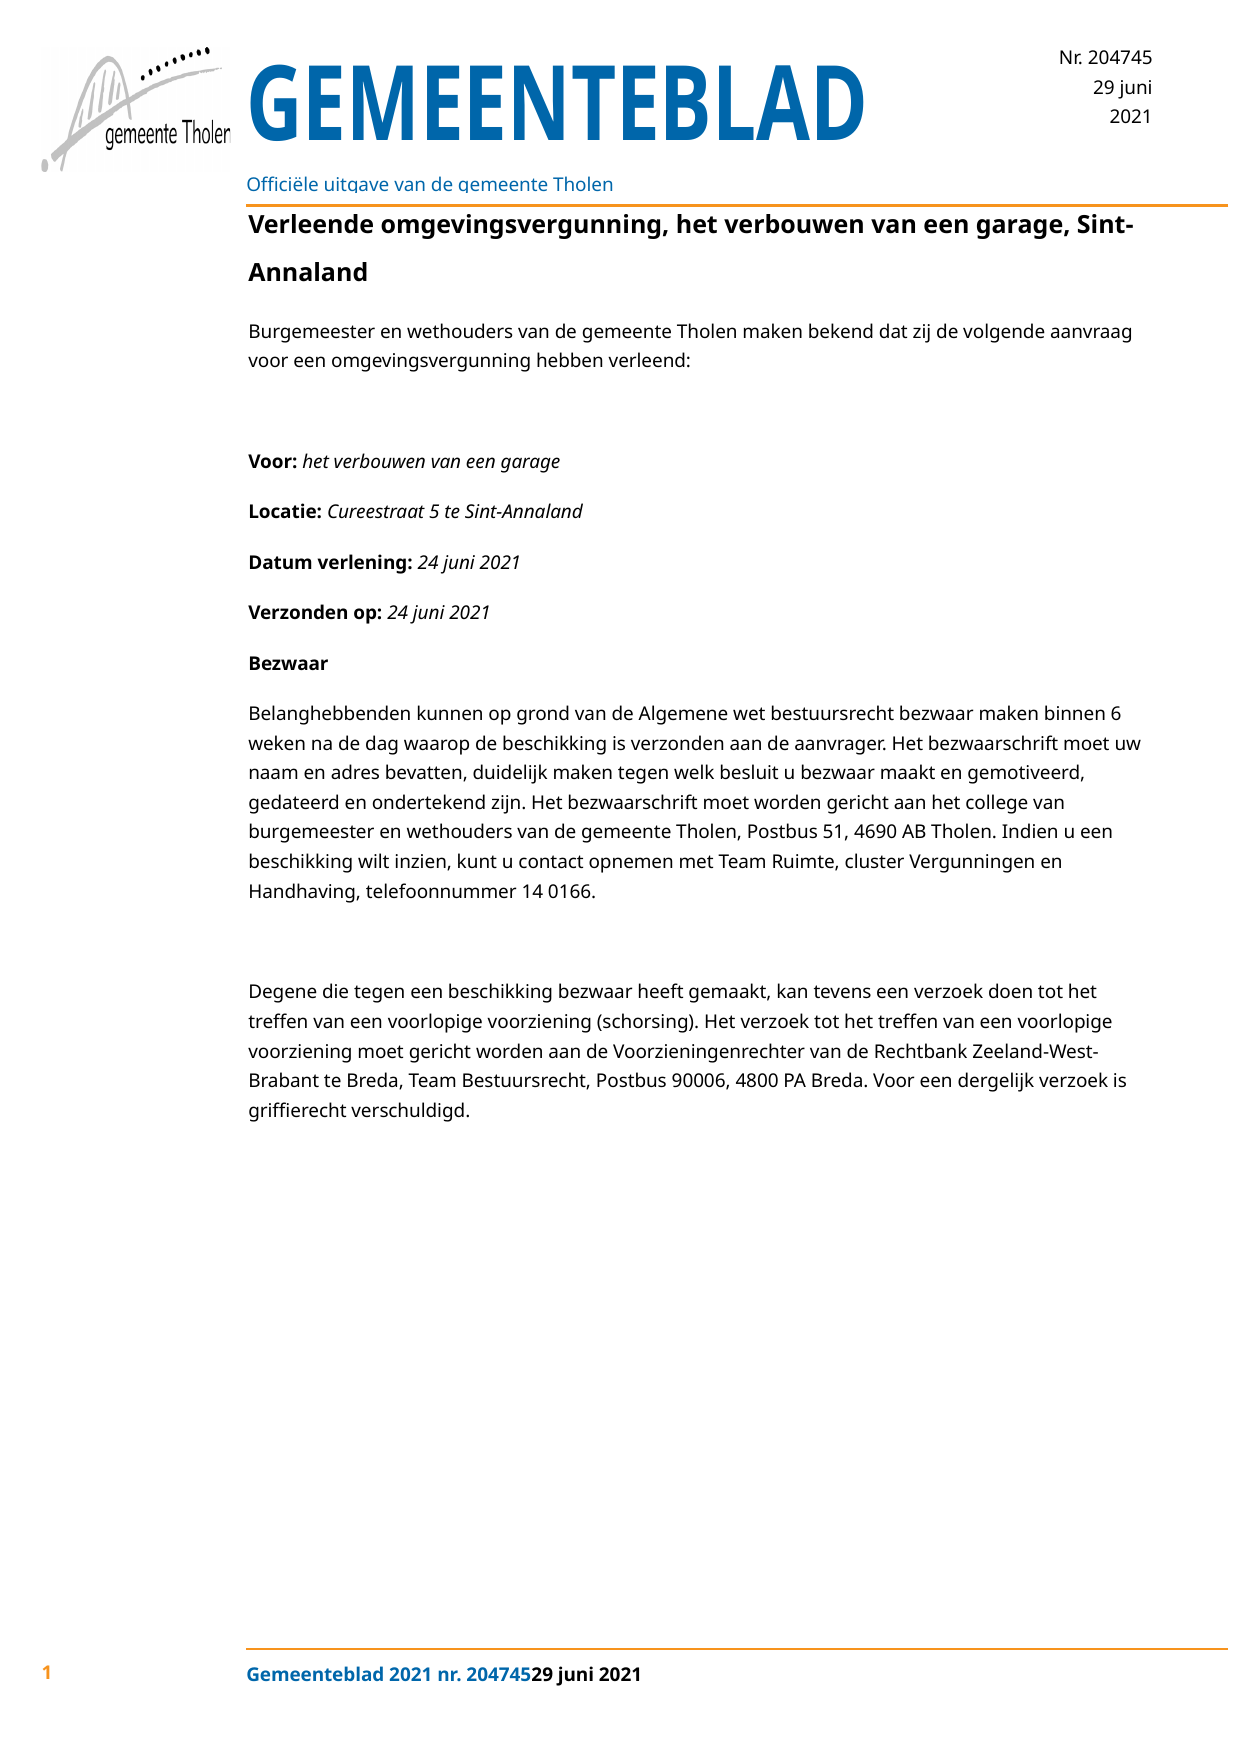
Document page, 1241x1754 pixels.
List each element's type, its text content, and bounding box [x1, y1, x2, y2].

text Burgemeester en wethouders van de gemeente Tholen maken bekend dat zij de volgende aanvraag voor een omgevingsvergunning hebben verleend: [248, 318, 1152, 373]
text Verleende omgevingsvergunning, het verbouwen van een garage, Sint-Annaland [248, 207, 1152, 288]
text Datum verlening: 24 juni 2021 [248, 549, 1152, 575]
text Locatie: Cureestraat 5 te Sint-Annaland [248, 499, 1152, 524]
text Verzonden op: 24 juni 2021 [248, 599, 1152, 625]
text Belanghebbenden kunnen op grond van de Algemene wet bestuursrecht bezwaar maken binnen 6 weken na de dag waarop de beschikking is verzonden aan de aanvrager. Het bezwaarschrift moet uw naam en adres bevatten, duidelijk maken tegen welk besluit u bezwaar maakt en gemotiveerd, gedateerd en ondertekend zijn. Het bezwaarschrift moet worden gericht aan het college van burgemeester en wethouders van de gemeente Tholen, Postbus 51, 4690 AB Tholen. Indien u een beschikking wilt inzien, kunt u contact opnemen met Team Ruimte, cluster Vergunningen en Handhaving, telefoonnummer 14 0166. [248, 700, 1152, 904]
picture [41, 47, 231, 172]
text Degene die tegen een beschikking bezwaar heeft gemaakt, kan tevens een verzoek doen tot het treffen van een voorlopige voorziening (schorsing). Het verzoek tot het treffen van een voorlopige voorziening moet gericht worden aan de Voorzieningenrechter van de Rechtbank Zeeland-West-Brabant te Breda, Team Bestuursrecht, Postbus 90006, 4800 PA Breda. Voor een dergelijk verzoek is griffierecht verschuldigd. [248, 979, 1152, 1123]
text Bezwaar [248, 650, 1152, 676]
text Voor: het verbouwen van een garage [248, 448, 1152, 474]
